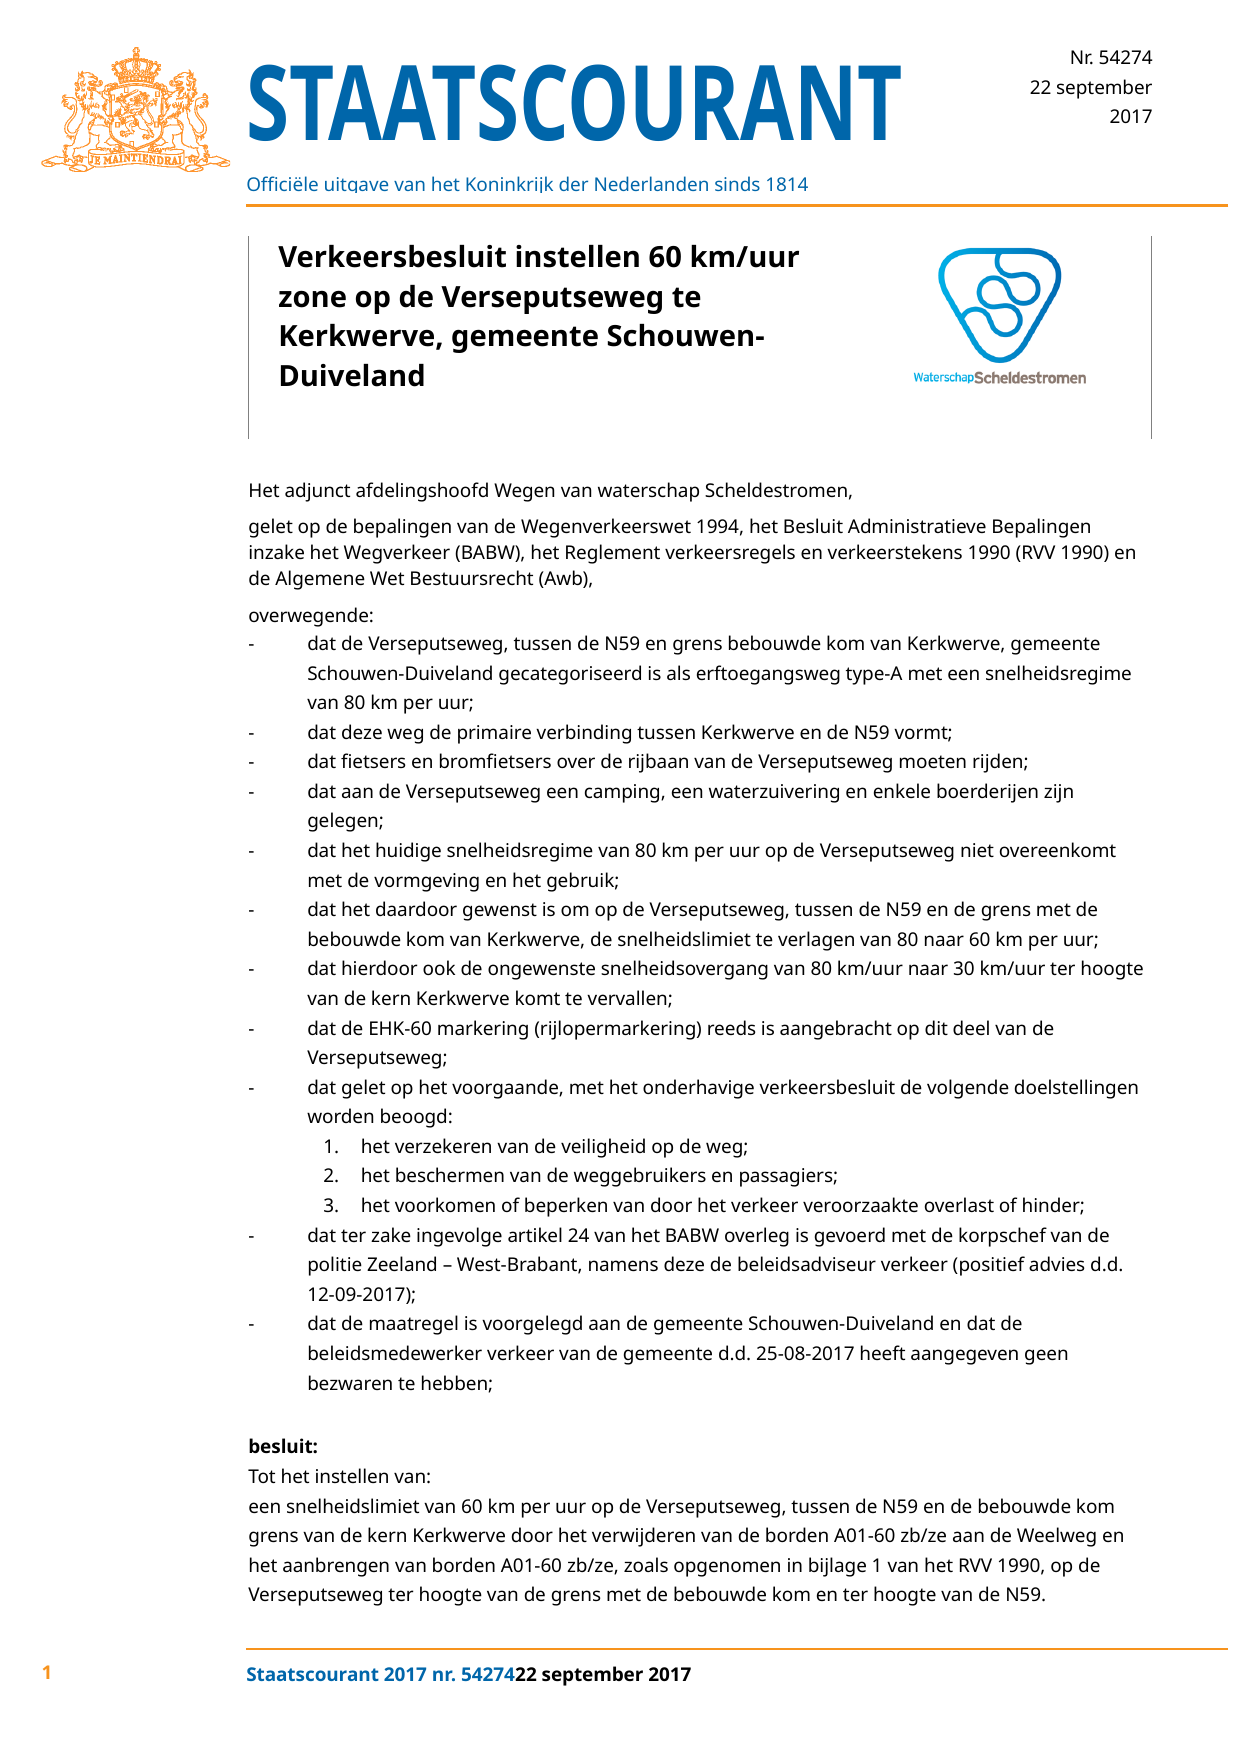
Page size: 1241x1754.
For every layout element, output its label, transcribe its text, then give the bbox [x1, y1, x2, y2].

list dat de maatregel is voorgelegd aan de gemeente Schouwen-Duiveland en dat de beleidsmedewerker verkeer van de gemeente d.d. 25-08-2017 heeft aangegeven geen bezwaren te hebben; [248, 1311, 1152, 1395]
table_header [1098, 236, 1151, 413]
table_header [850, 236, 903, 413]
list het verzekeren van de veiligheid op de weg; [323, 1133, 1152, 1159]
list dat fietsers en bromfietsers over de rijbaan van de Verseputseweg moeten rijden; [248, 748, 1152, 774]
picture [41, 47, 231, 172]
list dat het huidige snelheidsregime van 80 km per uur op de Verseputseweg niet overeenkomt met de vormgeving en het gebruik; [248, 837, 1152, 892]
list het voorkomen of beperken van door het verkeer veroorzaakte overlast of hinder; [323, 1192, 1152, 1218]
list dat ter zake ingevolge artikel 24 van het BABW overleg is gevoerd met de korpschef van de politie Zeeland – West-Brabant, namens deze de beleidsadviseur verkeer (positief advies d.d. 12-09-2017); [248, 1222, 1152, 1307]
list dat het daardoor gewenst is om op de Verseputseweg, tussen de N59 en de grens met de bebouwde kom van Kerkwerve, de snelheidslimiet te verlagen van 80 naar 60 km per uur; [248, 896, 1152, 952]
text besluit: [248, 1434, 1152, 1459]
text een snelheidslimiet van 60 km per uur op de Verseputseweg, tussen de N59 en de bebouwde kom grens van de kern Kerkwerve door het verwijderen van de borden A01-60 zb/ze aan de Weelweg en het aanbrengen van borden A01-60 zb/ze, zoals opgenomen in bijlage 1 van het RVV 1990, op de Verseputseweg ter hoogte van de grens met de bebouwde kom en ter hoogte van de N59. [248, 1493, 1152, 1607]
text overwegende: [248, 602, 1152, 627]
text Het adjunct afdelingshoofd Wegen van waterschap Scheldestromen, [248, 477, 1152, 503]
table_header [850, 414, 1151, 439]
picture [903, 236, 1098, 414]
list dat de EHK-60 markering (rijlopermarkering) reeds is aangebracht op dit deel van de Verseputseweg; [248, 1015, 1152, 1070]
list dat de Verseputseweg, tussen de N59 en grens bebouwde kom van Kerkwerve, gemeente Schouwen-Duiveland gecategoriseerd is als erftoegangsweg type-A met een snelheidsregime van 80 km per uur; [248, 630, 1152, 715]
list dat deze weg de primaire verbinding tussen Kerkwerve en de N59 vormt; [248, 719, 1152, 744]
list dat aan de Verseputseweg een camping, een waterzuivering en enkele boerderijen zijn gelegen; [248, 778, 1152, 833]
list het beschermen van de weggebruikers en passagiers; [323, 1163, 1152, 1188]
text gelet op de bepalingen van de Wegenverkeerswet 1994, het Besluit Administratieve Bepalingen inzake het Wegverkeer (BABW), het Reglement verkeersregels en verkeerstekens 1990 (RVV 1990) en de Algemene Wet Bestuursrecht (Awb), [248, 514, 1152, 591]
table_header Verkeersbesluit instellen 60 km/uur zone op de Verseputseweg te Kerkwerve, gemeente Schouwen-Duiveland [249, 236, 850, 439]
list dat gelet op het voorgaande, met het onderhavige verkeersbesluit de volgende doelstellingen worden beoogd: [248, 1074, 1152, 1129]
list dat hierdoor ook de ongewenste snelheidsovergang van 80 km/uur naar 30 km/uur ter hoogte van de kern Kerkwerve komt te vervallen; [248, 956, 1152, 1011]
text Tot het instellen van: [248, 1463, 1152, 1489]
